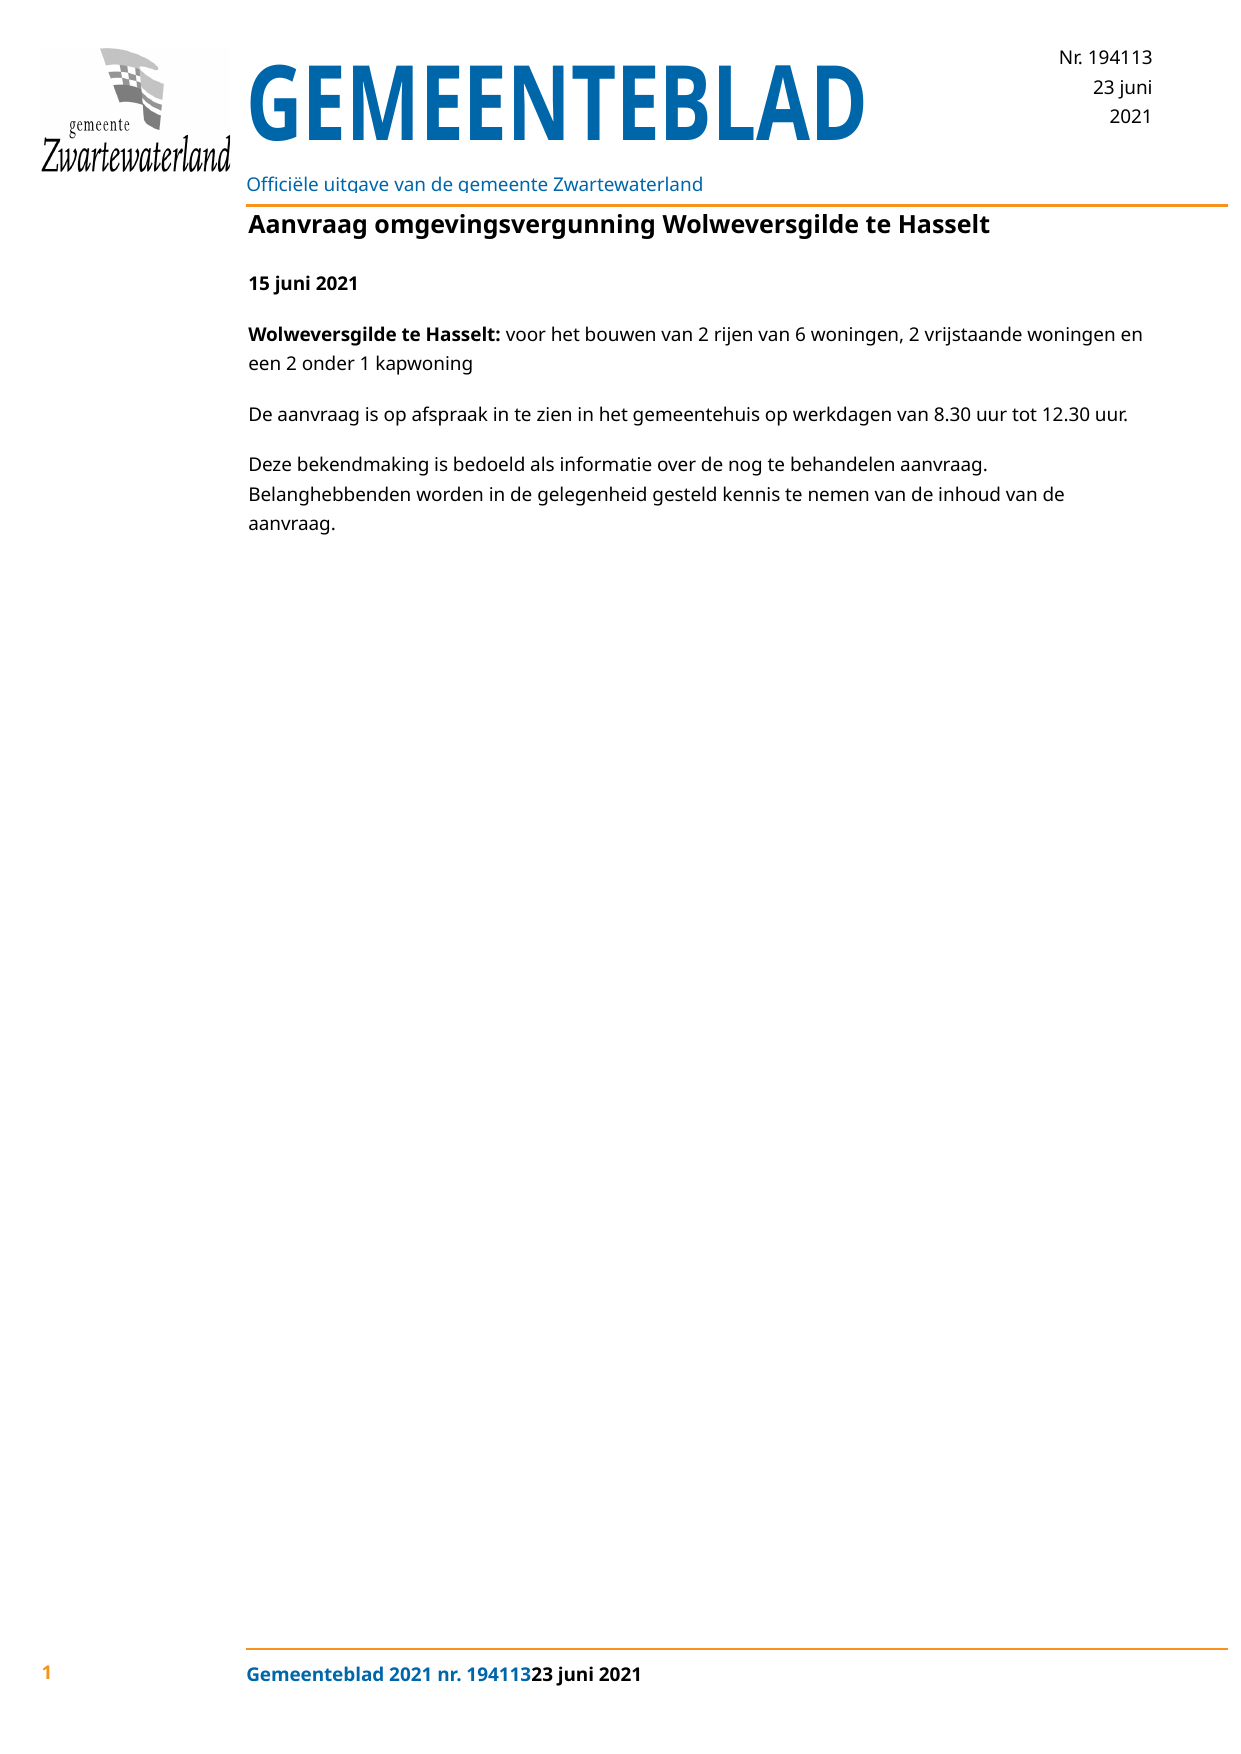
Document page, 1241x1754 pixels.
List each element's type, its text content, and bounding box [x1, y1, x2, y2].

text Wolweversgilde te Hasselt: voor het bouwen van 2 rijen van 6 woningen, 2 vrijstaande woningen en een 2 onder 1 kapwoning [248, 321, 1152, 376]
text Deze bekendmaking is bedoeld als informatie over de nog te behandelen aanvraag. Belanghebbenden worden in de gelegenheid gesteld kennis te nemen van de inhoud van de aanvraag. [248, 451, 1152, 536]
text 15 juni 2021 [248, 270, 1152, 296]
picture [41, 47, 231, 172]
text Aanvraag omgevingsvergunning Wolweversgilde te Hasselt [248, 207, 1152, 241]
text De aanvraag is op afspraak in te zien in het gemeentehuis op werkdagen van 8.30 uur tot 12.30 uur. [248, 401, 1152, 426]
